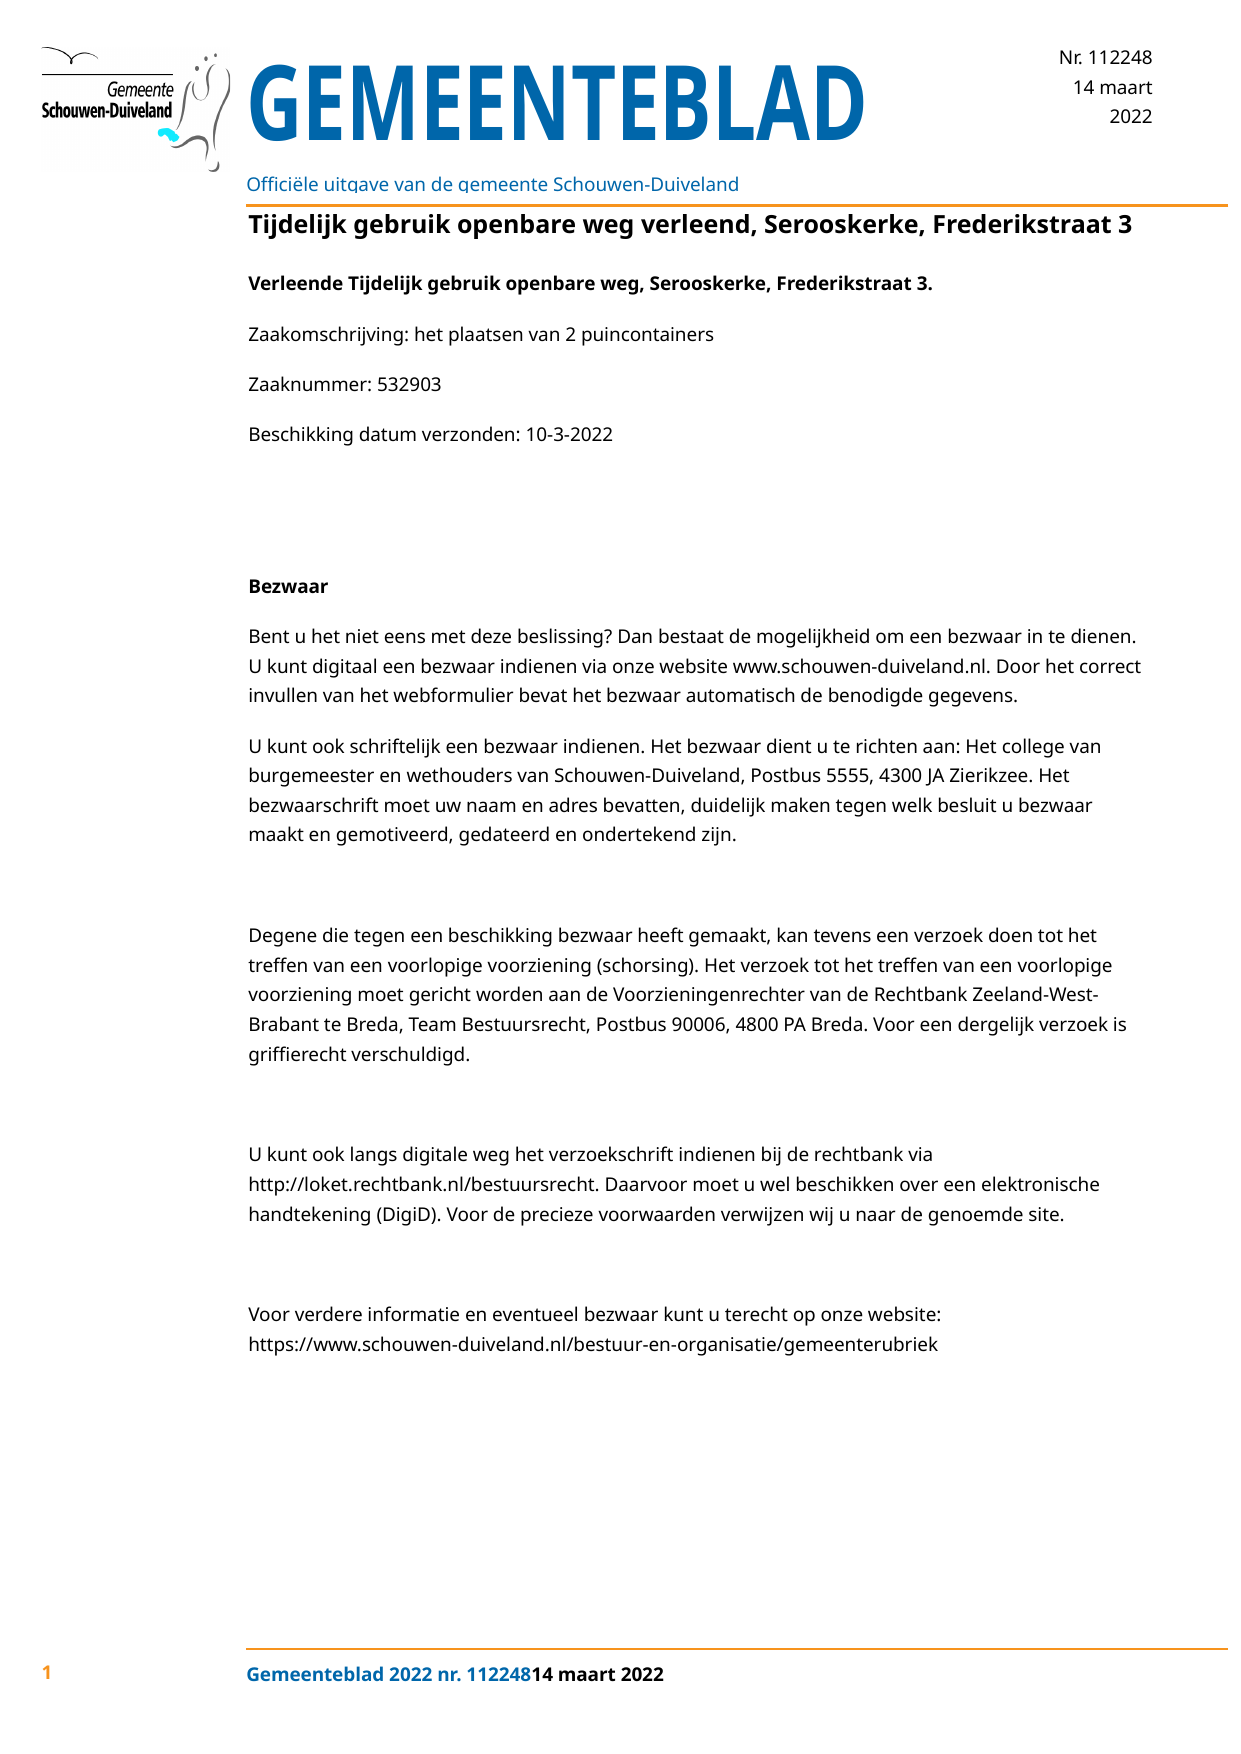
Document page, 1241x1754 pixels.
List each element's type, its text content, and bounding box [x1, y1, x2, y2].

text Zaakomschrijving: het plaatsen van 2 puincontainers [248, 321, 1152, 346]
text Tijdelijk gebruik openbare weg verleend, Serooskerke, Frederikstraat 3 [248, 207, 1152, 241]
text Voor verdere informatie en eventueel bezwaar kunt u terecht op onze website: https://www.schouwen-duiveland.nl/bestuur-en-organisatie/gemeenterubriek [248, 1302, 1152, 1357]
text Bezwaar [248, 573, 1152, 598]
text U kunt ook langs digitale weg het verzoekschrift indienen bij de rechtbank via http://loket.rechtbank.nl/bestuursrecht. Daarvoor moet u wel beschikken over een elektronische handtekening (DigiD). Voor de precieze voorwaarden verwijzen wij u naar de genoemde site. [248, 1142, 1152, 1226]
text U kunt ook schriftelijk een bezwaar indienen. Het bezwaar dient u te richten aan: Het college van burgemeester en wethouders van Schouwen-Duiveland, Postbus 5555, 4300 JA Zierikzee. Het bezwaarschrift moet uw naam en adres bevatten, duidelijk maken tegen welk besluit u bezwaar maakt en gemotiveerd, gedateerd en ondertekend zijn. [248, 733, 1152, 847]
picture [41, 47, 231, 172]
text Zaaknummer: 532903 [248, 371, 1152, 397]
text Beschikking datum verzonden: 10-3-2022 [248, 422, 1152, 447]
text Verleende Tijdelijk gebruik openbare weg, Serooskerke, Frederikstraat 3. [248, 270, 1152, 296]
text Degene die tegen een beschikking bezwaar heeft gemaakt, kan tevens een verzoek doen tot het treffen van een voorlopige voorziening (schorsing). Het verzoek tot het treffen van een voorlopige voorziening moet gericht worden aan de Voorzieningenrechter van de Rechtbank Zeeland-West-Brabant te Breda, Team Bestuursrecht, Postbus 90006, 4800 PA Breda. Voor een dergelijk verzoek is griffierecht verschuldigd. [248, 922, 1152, 1066]
text Bent u het niet eens met deze beslissing? Dan bestaat de mogelijkheid om een bezwaar in te dienen. U kunt digitaal een bezwaar indienen via onze website www.schouwen-duiveland.nl. Door het correct invullen van het webformulier bevat het bezwaar automatisch de benodigde gegevens. [248, 623, 1152, 708]
